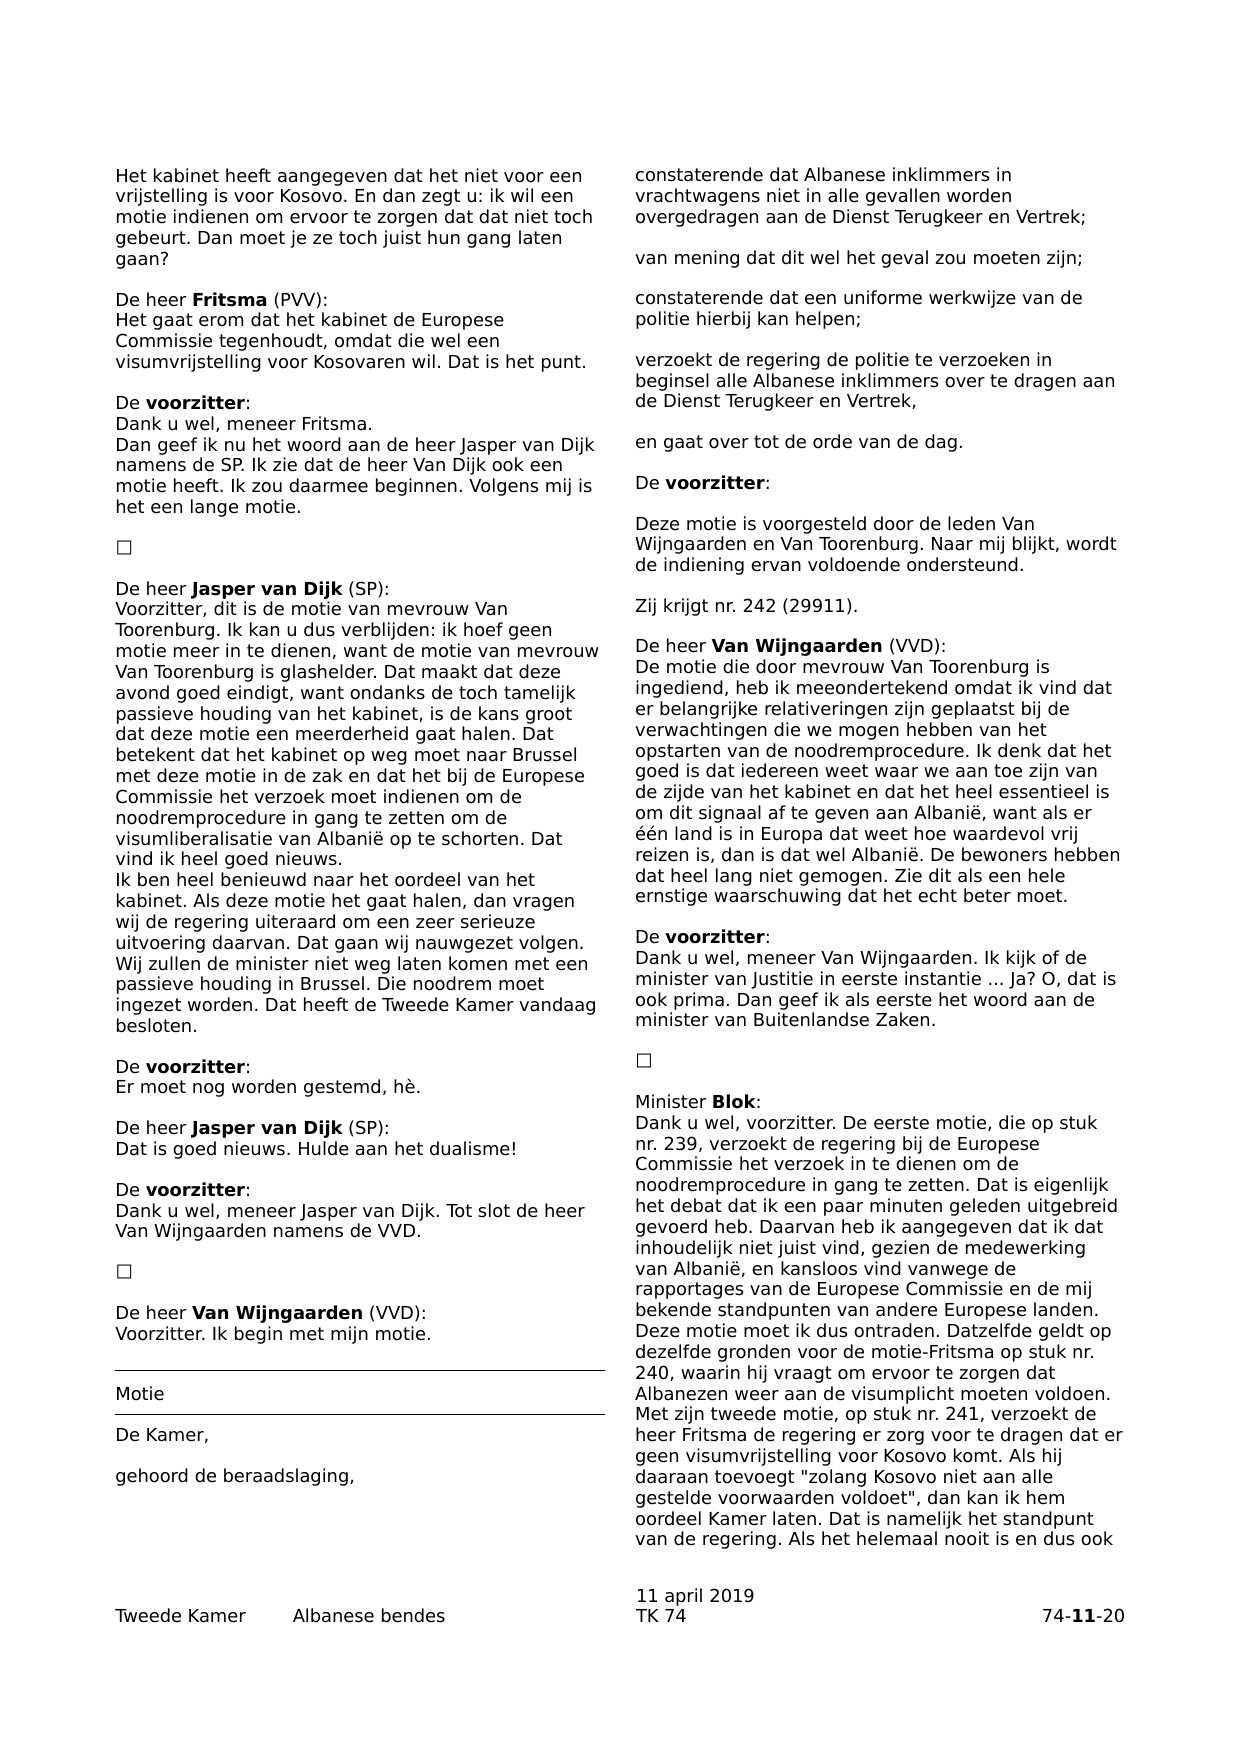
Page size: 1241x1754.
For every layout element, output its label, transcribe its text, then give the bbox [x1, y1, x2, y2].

text constaterende dat een uniforme werkwijze van de politie hierbij kan helpen; [635, 288, 1125, 330]
text Voorzitter. Ik begin met mijn motie. [115, 1323, 605, 1344]
text Het gaat erom dat het kabinet de Europese Commissie tegenhoudt, omdat die wel een visumvrijstelling voor Kosovaren wil. Dat is het punt. [115, 310, 605, 373]
text en gaat over tot de orde van de dag. [635, 432, 1125, 453]
text De heer Fritsma (PVV): [115, 289, 605, 310]
text Dank u wel, meneer Jasper van Dijk. Tot slot de heer Van Wijngaarden namens de VVD. [115, 1200, 605, 1242]
text Deze motie is voorgesteld door de leden Van Wijngaarden en Van Toorenburg. Naar mij blijkt, wordt de indiening ervan voldoende ondersteund. [635, 513, 1125, 576]
text Dank u wel, meneer Fritsma. [115, 413, 605, 434]
text Dan geef ik nu het woord aan de heer Jasper van Dijk namens de SP. Ik zie dat de heer Van Dijk ook een motie heeft. Ik zou daarmee beginnen. Volgens mij is het een lange motie. [115, 434, 605, 518]
text ⬜ [115, 1262, 605, 1283]
text De heer Van Wijngaarden (VVD): [635, 636, 1125, 657]
text Motie [115, 1384, 605, 1405]
text ⬜ [635, 1051, 1125, 1072]
text De Kamer, [115, 1425, 605, 1446]
text Minister Blok: [635, 1092, 1125, 1112]
text De voorzitter: [115, 393, 605, 413]
text Zij krijgt nr. 242 (29911). [635, 596, 1125, 616]
text ⬜ [115, 538, 605, 558]
text constaterende dat Albanese inklimmers in vrachtwagens niet in alle gevallen worden overgedragen aan de Dienst Terugkeer en Vertrek; [635, 165, 1125, 227]
text De motie die door mevrouw Van Toorenburg is ingediend, heb ik meeondertekend omdat ik vind dat er belangrijke relativeringen zijn geplaatst bij de verwachtingen die we mogen hebben van het opstarten van de noodremprocedure. Ik denk dat het goed is dat iedereen weet waar we aan toe zijn van de zijde van het kabinet en dat het heel essentieel is om dit signaal af te geven aan Albanië, want als er één land is in Europa dat weet hoe waardevol vrij reizen is, dan is dat wel Albanië. De bewoners hebben dat heel lang niet gemogen. Zie dit als een hele ernstige waarschuwing dat het echt beter moet. [635, 657, 1125, 907]
text gehoord de beraadslaging, [115, 1466, 605, 1486]
text Er moet nog worden gestemd, hè. [115, 1077, 605, 1098]
text De heer Jasper van Dijk (SP): [115, 578, 605, 599]
text Dank u wel, voorzitter. De eerste motie, die op stuk nr. 239, verzoekt de regering bij de Europese Commissie het verzoek in te dienen om de noodremprocedure in gang te zetten. Dat is eigenlijk het debat dat ik een paar minuten geleden uitgebreid gevoerd heb. Daarvan heb ik aangegeven dat ik dat inhoudelijk niet juist vind, gezien de medewerking van Albanië, en kansloos vind vanwege de rapportages van de Europese Commissie en de mij bekende standpunten van andere Europese landen. Deze motie moet ik dus ontraden. Datzelfde geldt op dezelfde gronden voor de motie-Fritsma op stuk nr. 240, waarin hij vraagt om ervoor te zorgen dat Albanezen weer aan de visumplicht moeten voldoen. [635, 1112, 1125, 1404]
text Dank u wel, meneer Van Wijngaarden. Ik kijk of de minister van Justitie in eerste instantie ... Ja? O, dat is ook prima. Dan geef ik als eerste het woord aan de minister van Buitenlandse Zaken. [635, 948, 1125, 1031]
text Voorzitter, dit is de motie van mevrouw Van Toorenburg. Ik kan u dus verblijden: ik hoef geen motie meer in te dienen, want de motie van mevrouw Van Toorenburg is glashelder. Dat maakt dat deze avond goed eindigt, want ondanks de toch tamelijk passieve houding van het kabinet, is de kans groot dat deze motie een meerderheid gaat halen. Dat betekent dat het kabinet op weg moet naar Brussel met deze motie in de zak en dat het bij de Europese Commissie het verzoek moet indienen om de noodremprocedure in gang te zetten om de visumliberalisatie van Albanië op te schorten. Dat vind ik heel goed nieuws. [115, 599, 605, 870]
text Ik ben heel benieuwd naar het oordeel van het kabinet. Als deze motie het gaat halen, dan vragen wij de regering uiteraard om een zeer serieuze uitvoering daarvan. Dat gaan wij nauwgezet volgen. Wij zullen de minister niet weg laten komen met een passieve houding in Brussel. Die noodrem moet ingezet worden. Dat heeft de Tweede Kamer vandaag besloten. [115, 870, 605, 1037]
text Het kabinet heeft aangegeven dat het niet voor een vrijstelling is voor Kosovo. En dan zegt u: ik wil een motie indienen om ervoor te zorgen dat dat niet toch gebeurt. Dan moet je ze toch juist hun gang laten gaan? [115, 165, 605, 269]
text verzoekt de regering de politie te verzoeken in beginsel alle Albanese inklimmers over te dragen aan de Dienst Terugkeer en Vertrek, [635, 350, 1125, 412]
text van mening dat dit wel het geval zou moeten zijn; [635, 247, 1125, 268]
text De voorzitter: [115, 1180, 605, 1200]
text De heer Van Wijngaarden (VVD): [115, 1303, 605, 1323]
text Dat is goed nieuws. Hulde aan het dualisme! [115, 1139, 605, 1160]
text Met zijn tweede motie, op stuk nr. 241, verzoekt de heer Fritsma de regering er zorg voor te dragen dat er geen visumvrijstelling voor Kosovo komt. Als hij daaraan toevoegt "zolang Kosovo niet aan alle gestelde voorwaarden voldoet", dan kan ik hem oordeel Kamer laten. Dat is namelijk het standpunt van de regering. Als het helemaal nooit is en dus ook [635, 1404, 1125, 1550]
text De voorzitter: [635, 927, 1125, 948]
text De heer Jasper van Dijk (SP): [115, 1118, 605, 1139]
text De voorzitter: [115, 1057, 605, 1077]
text De voorzitter: [635, 473, 1125, 493]
